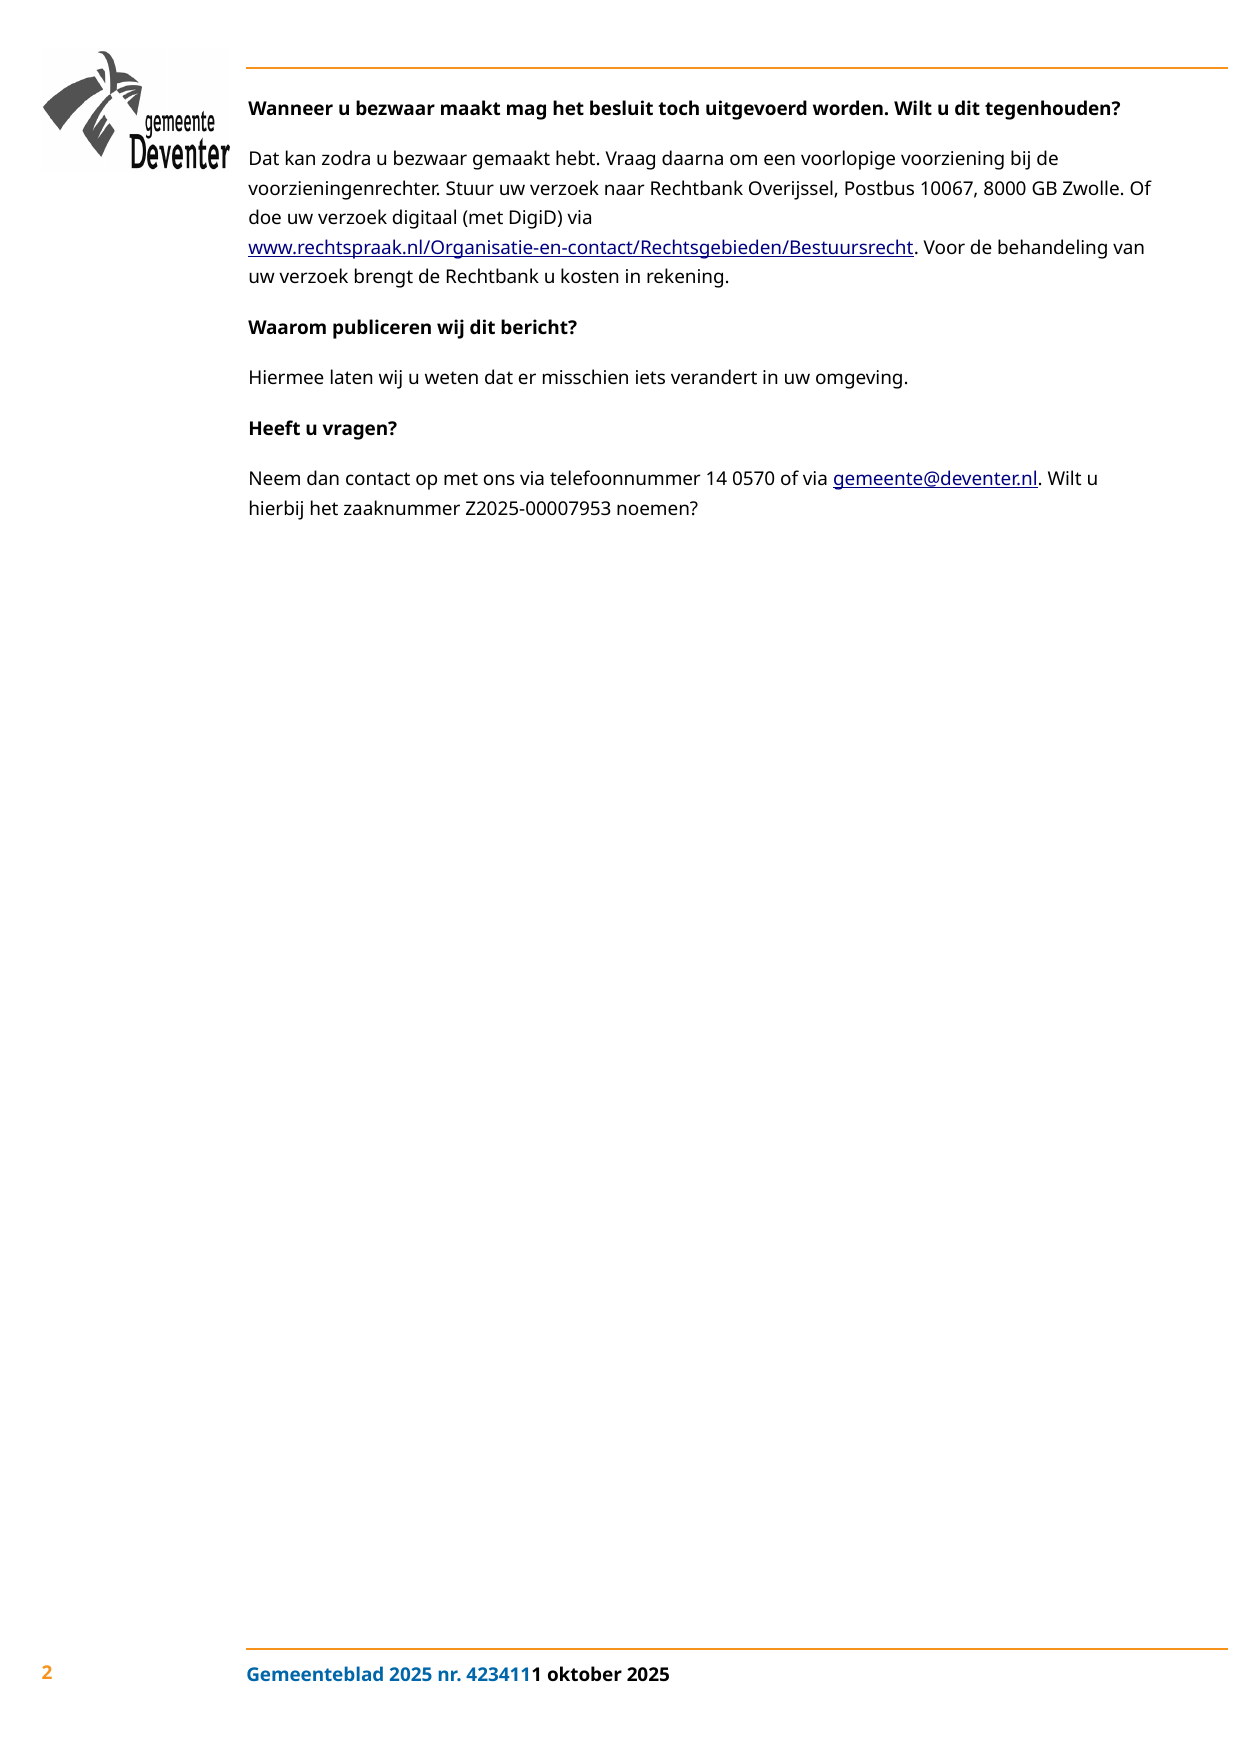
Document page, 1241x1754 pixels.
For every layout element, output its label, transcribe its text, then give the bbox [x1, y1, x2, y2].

text Hiermee laten wij u weten dat er misschien iets verandert in uw omgeving. [248, 364, 1152, 390]
text Dat kan zodra u bezwaar gemaakt hebt. Vraag daarna om een voorlopige voorziening bij de voorzieningenrechter. Stuur uw verzoek naar Rechtbank Overijssel, Postbus 10067, 8000 GB Zwolle. Of doe uw verzoek digitaal (met DigiD) via www.rechtspraak.nl/Organisatie-en-contact/Rechtsgebieden/Bestuursrecht. Voor de behandeling van uw verzoek brengt de Rechtbank u kosten in rekening. [248, 145, 1152, 289]
text Heeft u vragen? [248, 415, 1152, 441]
picture [41, 47, 231, 172]
text Neem dan contact op met ons via telefoonnummer 14 0570 of via gemeente@deventer.nl. Wilt u hierbij het zaaknummer Z2025-00007953 noemen? [248, 465, 1152, 521]
text Wanneer u bezwaar maakt mag het besluit toch uitgevoerd worden. Wilt u dit tegenhouden? [248, 95, 1152, 121]
text Waarom publiceren wij dit bericht? [248, 314, 1152, 340]
